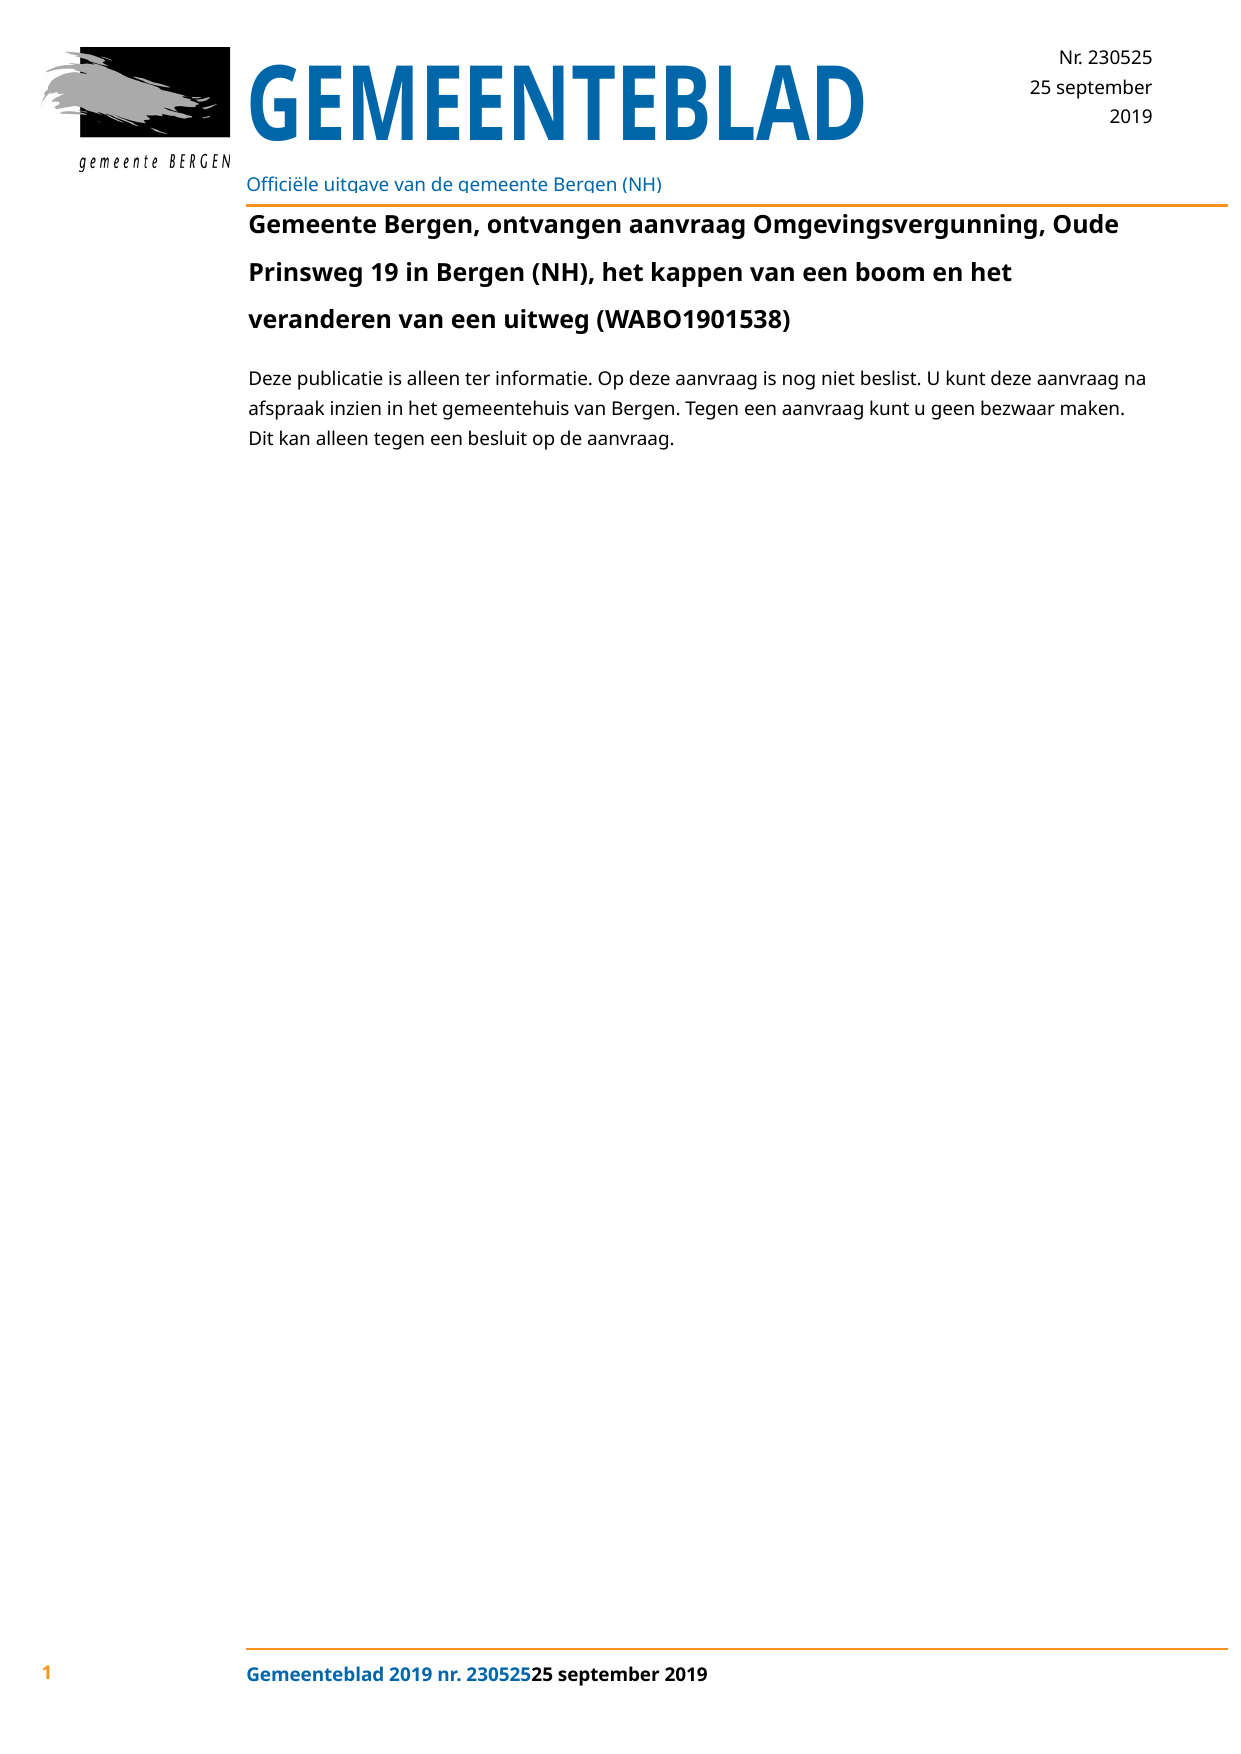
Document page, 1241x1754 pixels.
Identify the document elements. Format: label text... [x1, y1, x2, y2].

text Gemeente Bergen, ontvangen aanvraag Omgevingsvergunning, Oude Prinsweg 19 in Bergen (NH), het kappen van een boom en het veranderen van een uitweg (WABO1901538) [248, 207, 1152, 336]
picture [41, 47, 231, 172]
text Deze publicatie is alleen ter informatie. Op deze aanvraag is nog niet beslist. U kunt deze aanvraag na afspraak inzien in het gemeentehuis van Bergen. Tegen een aanvraag kunt u geen bezwaar maken. Dit kan alleen tegen een besluit op de aanvraag. [248, 366, 1152, 450]
